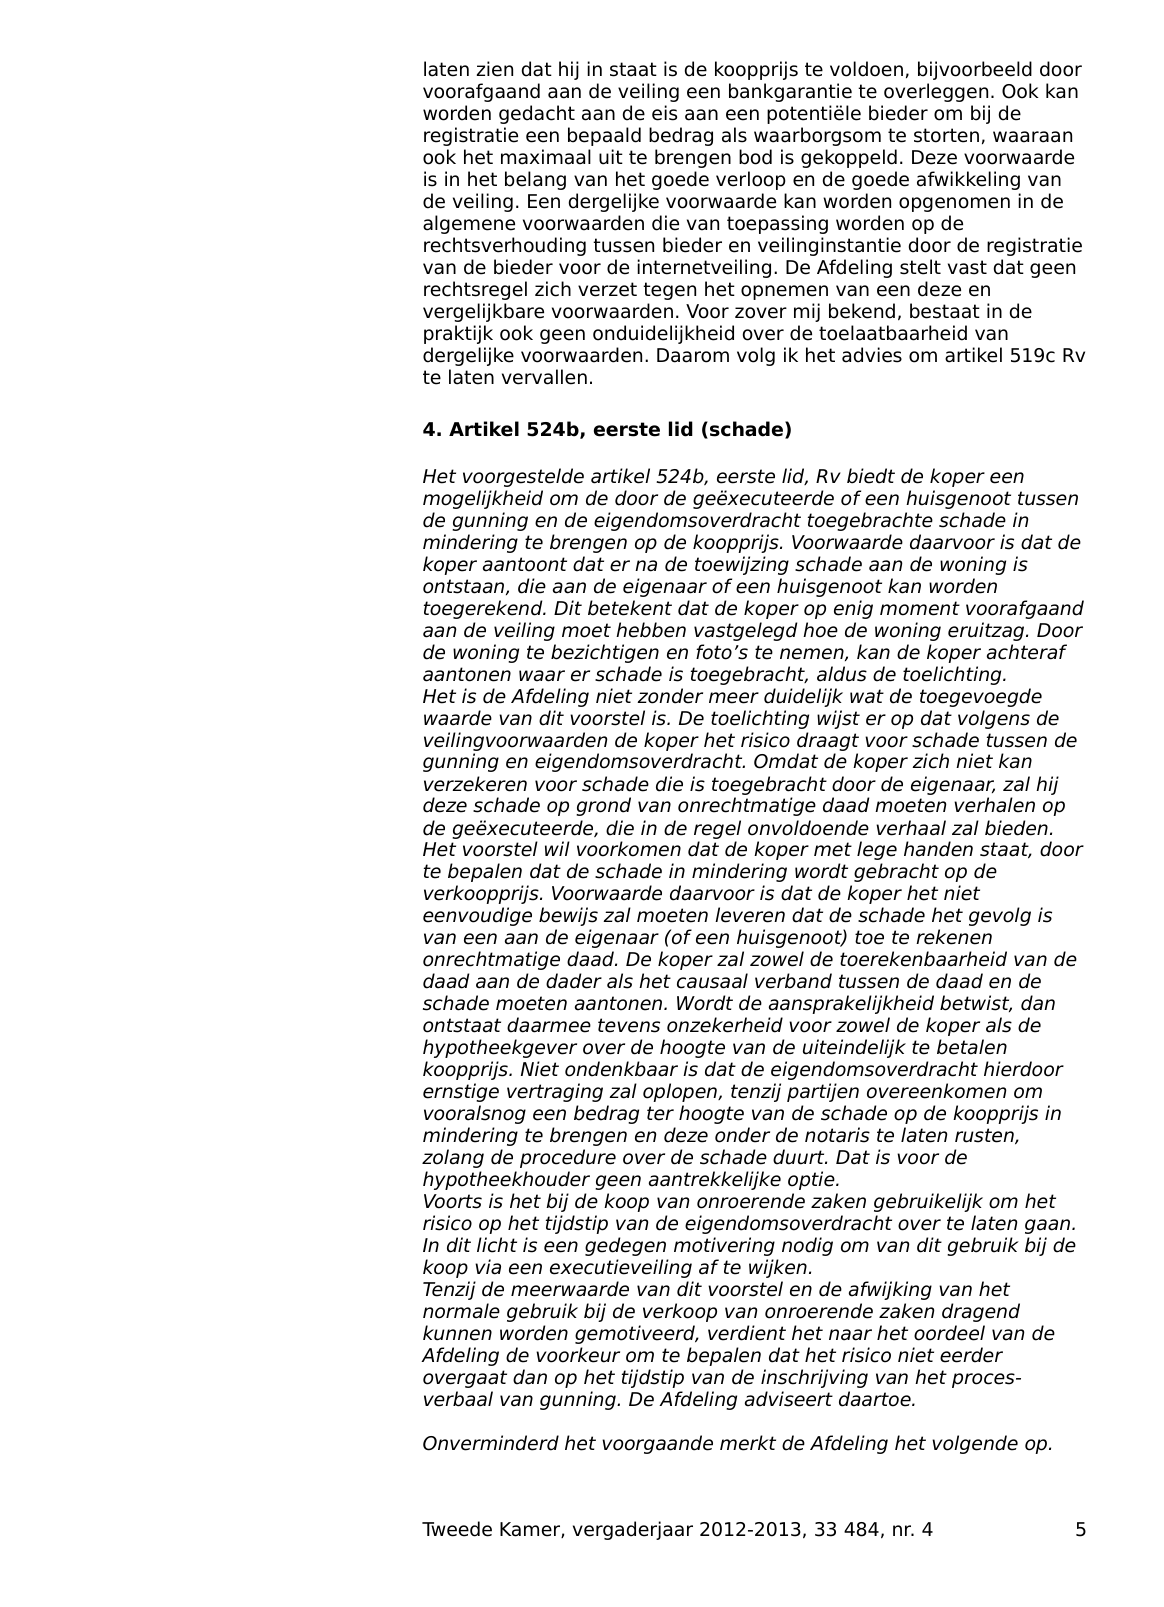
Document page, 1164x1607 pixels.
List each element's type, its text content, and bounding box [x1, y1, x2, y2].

text Onverminderd het voorgaande merkt de Afdeling het volgende op. [422, 1433, 1087, 1455]
text Tenzij de meerwaarde van dit voorstel en de afwijking van het normale gebruik bij de verkoop van onroerende zaken dragend kunnen worden gemotiveerd, verdient het naar het oordeel van de Afdeling de voorkeur om te bepalen dat het risico niet eerder overgaat dan op het tijdstip van de inschrijving van het proces-verbaal van gunning. De Afdeling adviseert daartoe. [422, 1279, 1087, 1411]
subtitle 4. Artikel 524b, eerste lid (schade) [422, 419, 1087, 441]
text Het is de Afdeling niet zonder meer duidelijk wat de toegevoegde waarde van dit voorstel is. De toelichting wijst er op dat volgens de veilingvoorwaarden de koper het risico draagt voor schade tussen de gunning en eigendomsoverdracht. Omdat de koper zich niet kan verzekeren voor schade die is toegebracht door de eigenaar, zal hij deze schade op grond van onrechtmatige daad moeten verhalen op de geëxecuteerde, die in de regel onvoldoende verhaal zal bieden. Het voorstel wil voorkomen dat de koper met lege handen staat, door te bepalen dat de schade in mindering wordt gebracht op de verkoopprijs. Voorwaarde daarvoor is dat de koper het niet eenvoudige bewijs zal moeten leveren dat de schade het gevolg is van een aan de eigenaar (of een huisgenoot) toe te rekenen onrechtmatige daad. De koper zal zowel de toerekenbaarheid van de daad aan de dader als het causaal verband tussen de daad en de schade moeten aantonen. Wordt de aansprakelijkheid betwist, dan ontstaat daarmee tevens onzekerheid voor zowel de koper als de hypotheekgever over de hoogte van de uiteindelijk te betalen koopprijs. Niet ondenkbaar is dat de eigendomsoverdracht hierdoor ernstige vertraging zal oplopen, tenzij partijen overeenkomen om vooralsnog een bedrag ter hoogte van de schade op de koopprijs in mindering te brengen en deze onder de notaris te laten rusten, zolang de procedure over de schade duurt. Dat is voor de hypotheekhouder geen aantrekkelijke optie. [422, 686, 1087, 1191]
text Het voorgestelde artikel 524b, eerste lid, Rv biedt de koper een mogelijkheid om de door de geëxecuteerde of een huisgenoot tussen de gunning en de eigendomsoverdracht toegebrachte schade in mindering te brengen op de koopprijs. Voorwaarde daarvoor is dat de koper aantoont dat er na de toewijzing schade aan de woning is ontstaan, die aan de eigenaar of een huisgenoot kan worden toegerekend. Dit betekent dat de koper op enig moment voorafgaand aan de veiling moet hebben vastgelegd hoe de woning eruitzag. Door de woning te bezichtigen en foto’s te nemen, kan de koper achteraf aantonen waar er schade is toegebracht, aldus de toelichting. [422, 466, 1087, 686]
text laten zien dat hij in staat is de koopprijs te voldoen, bijvoorbeeld door voorafgaand aan de veiling een bankgarantie te overleggen. Ook kan worden gedacht aan de eis aan een potentiële bieder om bij de registratie een bepaald bedrag als waarborgsom te storten, waaraan ook het maximaal uit te brengen bod is gekoppeld. Deze voorwaarde is in het belang van het goede verloop en de goede afwikkeling van de veiling. Een dergelijke voorwaarde kan worden opgenomen in de algemene voorwaarden die van toepassing worden op de rechtsverhouding tussen bieder en veilinginstantie door de registratie van de bieder voor de internetveiling. De Afdeling stelt vast dat geen rechtsregel zich verzet tegen het opnemen van een deze en vergelijkbare voorwaarden. Voor zover mij bekend, bestaat in de praktijk ook geen onduidelijkheid over de toelaatbaarheid van dergelijke voorwaarden. Daarom volg ik het advies om artikel 519c Rv te laten vervallen. [422, 59, 1087, 389]
text Voorts is het bij de koop van onroerende zaken gebruikelijk om het risico op het tijdstip van de eigendomsoverdracht over te laten gaan. In dit licht is een gedegen motivering nodig om van dit gebruik bij de koop via een executieveiling af te wijken. [422, 1191, 1087, 1279]
